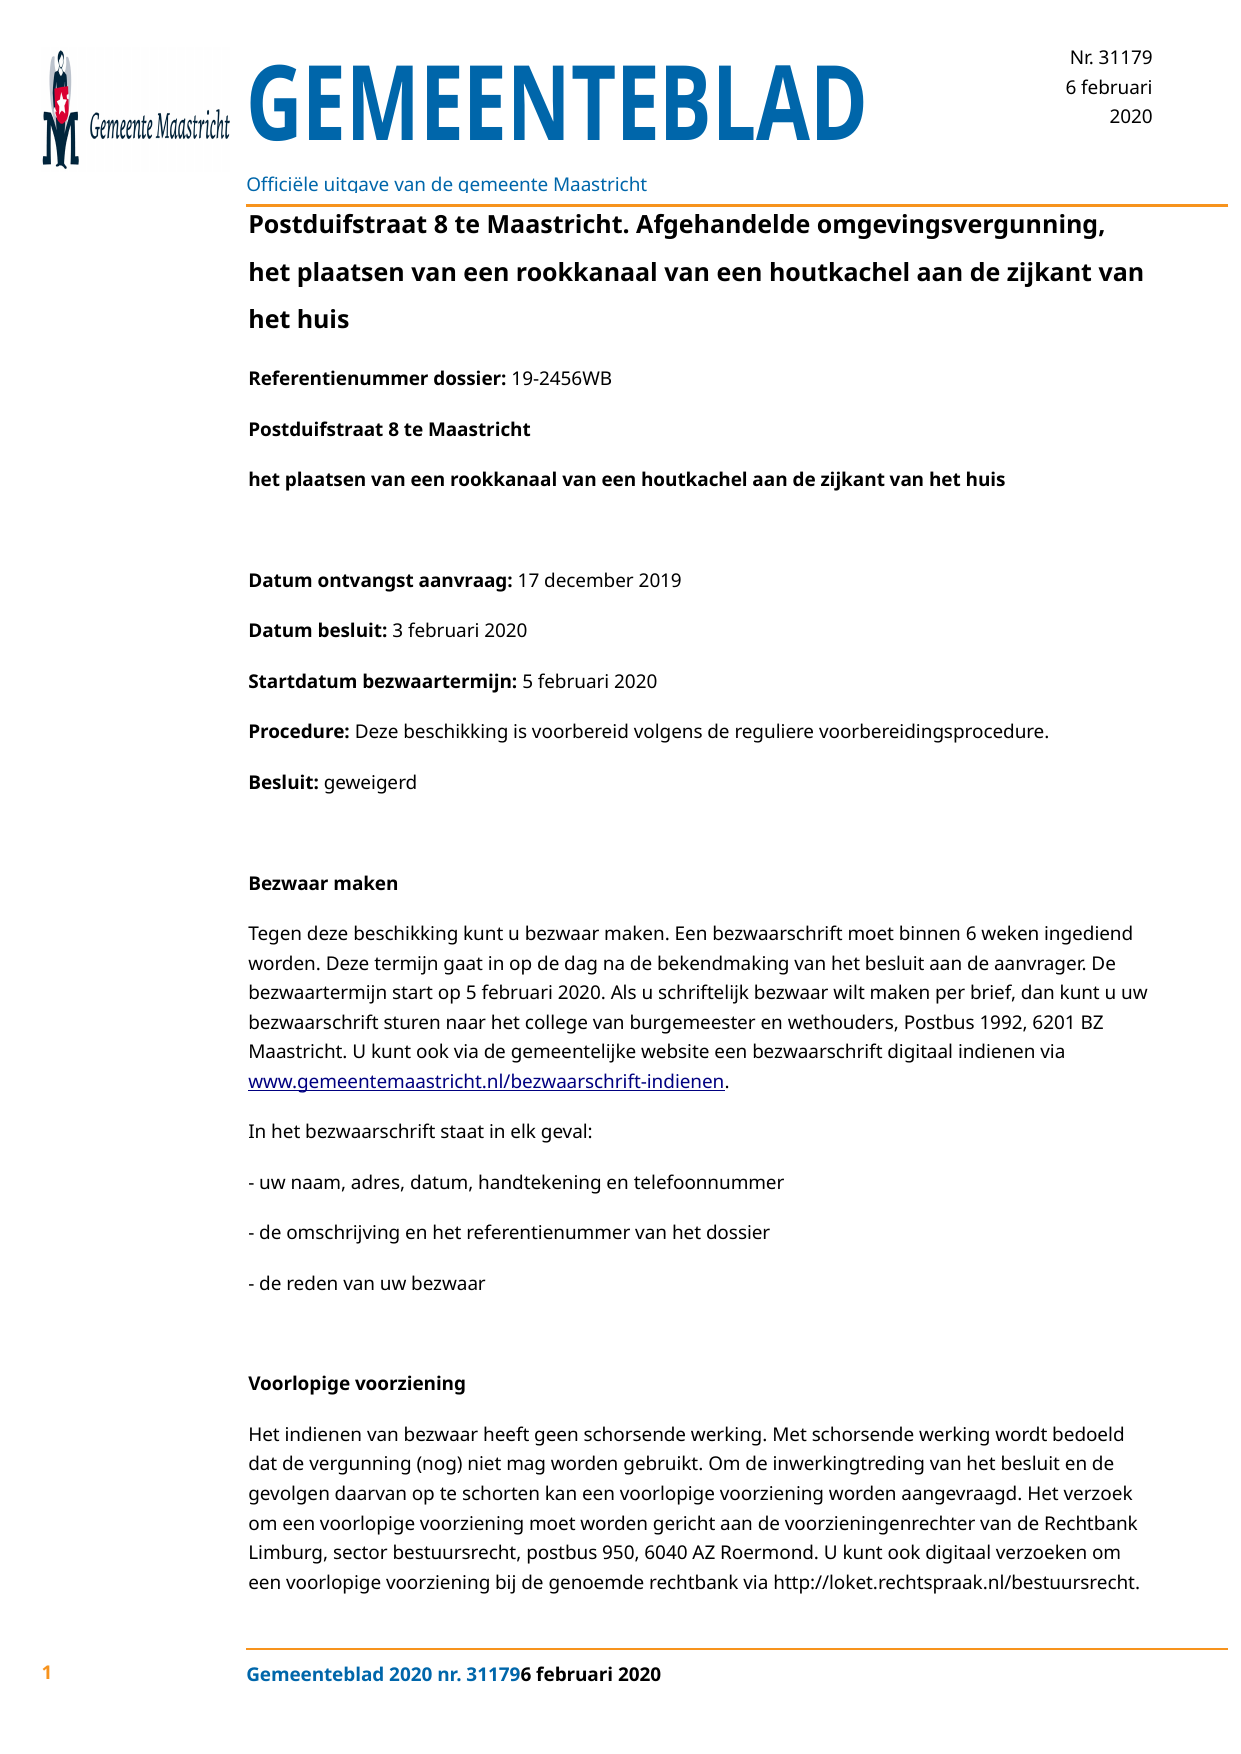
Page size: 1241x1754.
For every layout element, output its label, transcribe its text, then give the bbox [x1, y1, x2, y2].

text Procedure: Deze beschikking is voorbereid volgens de reguliere voorbereidingsprocedure. [248, 718, 1152, 744]
text Referentienummer dossier: 19-2456WB [248, 366, 1152, 391]
text - de reden van uw bezwaar [248, 1270, 1152, 1295]
text Voorlopige voorziening [248, 1371, 1152, 1396]
picture [41, 47, 231, 172]
text het plaatsen van een rookkanaal van een houtkachel aan de zijkant van het huis [248, 466, 1152, 492]
text Het indienen van bezwaar heeft geen schorsende werking. Met schorsende werking wordt bedoeld dat de vergunning (nog) niet mag worden gebruikt. Om de inwerkingtreding van het besluit en de gevolgen daarvan op te schorten kan een voorlopige voorziening worden aangevraagd. Het verzoek om een voorlopige voorziening moet worden gericht aan de voorzieningenrechter van de Rechtbank Limburg, sector bestuursrecht, postbus 950, 6040 AZ Roermond. U kunt ook digitaal verzoeken om een voorlopige voorziening bij de genoemde rechtbank via http://loket.rechtspraak.nl/bestuursrecht. [248, 1421, 1152, 1594]
text Datum besluit: 3 februari 2020 [248, 618, 1152, 643]
text Bezwaar maken [248, 870, 1152, 895]
text - de omschrijving en het referentienummer van het dossier [248, 1219, 1152, 1245]
text Postduifstraat 8 te Maastricht. Afgehandelde omgevingsvergunning, het plaatsen van een rookkanaal van een houtkachel aan de zijkant van het huis [248, 207, 1152, 336]
text Startdatum bezwaartermijn: 5 februari 2020 [248, 668, 1152, 694]
text Tegen deze beschikking kunt u bezwaar maken. Een bezwaarschrift moet binnen 6 weken ingediend worden. Deze termijn gaat in op de dag na de bekendmaking van het besluit aan de aanvrager. De bezwaartermijn start op 5 februari 2020. Als u schriftelijk bezwaar wilt maken per brief, dan kunt u uw bezwaarschrift sturen naar het college van burgemeester en wethouders, Postbus 1992, 6201 BZ Maastricht. U kunt ook via de gemeentelijke website een bezwaarschrift digitaal indienen via www.gemeentemaastricht.nl/bezwaarschrift-indienen. [248, 920, 1152, 1094]
text Postduifstraat 8 te Maastricht [248, 416, 1152, 442]
text Datum ontvangst aanvraag: 17 december 2019 [248, 567, 1152, 593]
text Besluit: geweigerd [248, 769, 1152, 794]
text In het bezwaarschrift staat in elk geval: [248, 1118, 1152, 1144]
text - uw naam, adres, datum, handtekening en telefoonnummer [248, 1169, 1152, 1194]
